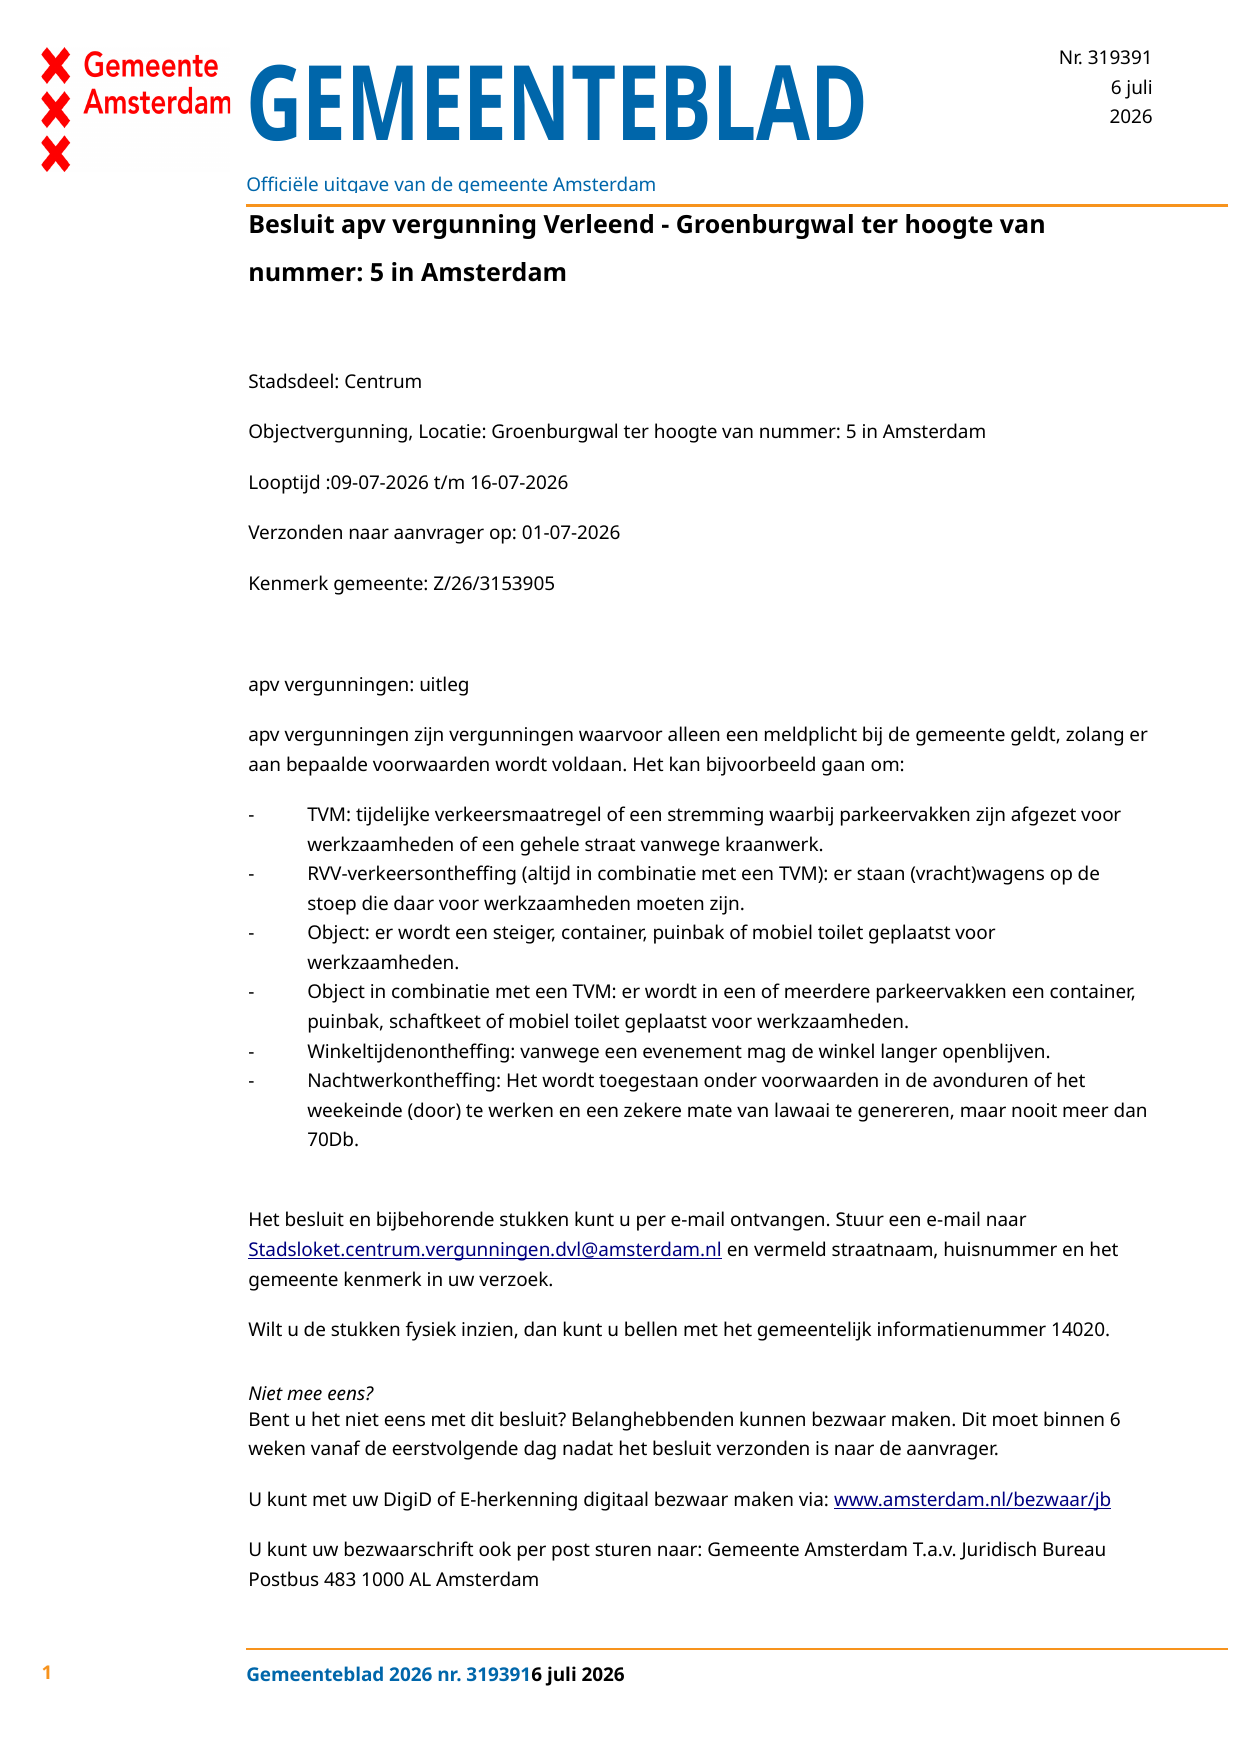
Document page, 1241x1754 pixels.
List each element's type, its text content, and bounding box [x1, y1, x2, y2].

text Bent u het niet eens met dit besluit? Belanghebbenden kunnen bezwaar maken. Dit moet binnen 6 weken vanaf de eerstvolgende dag nadat het besluit verzonden is naar de aanvrager. [248, 1406, 1152, 1461]
text Verzonden naar aanvrager op: 01-07-2026 [248, 519, 1152, 545]
text Niet mee eens? [248, 1380, 1152, 1406]
list RVV-verkeersontheffing (altijd in combinatie met een TVM): er staan (vracht)wagens op de stoep die daar voor werkzaamheden moeten zijn. [248, 860, 1152, 916]
list Winkeltijdenontheffing: vanwege een evenement mag de winkel langer openblijven. [248, 1038, 1152, 1064]
text Objectvergunning, Locatie: Groenburgwal ter hoogte van nummer: 5 in Amsterdam [248, 419, 1152, 444]
text apv vergunningen zijn vergunningen waarvoor alleen een meldplicht bij de gemeente geldt, zolang er aan bepaalde voorwaarden wordt voldaan. Het kan bijvoorbeeld gaan om: [248, 721, 1152, 777]
picture [41, 47, 231, 172]
text Stadsdeel: Centrum [248, 368, 1152, 394]
text Kenmerk gemeente: Z/26/3153905 [248, 570, 1152, 596]
text apv vergunningen: uitleg [248, 671, 1152, 697]
text U kunt uw bezwaarschrift ook per post sturen naar: Gemeente Amsterdam T.a.v. Juridisch Bureau Postbus 483 1000 AL Amsterdam [248, 1536, 1152, 1592]
text U kunt met uw DigiD of E-herkenning digitaal bezwaar maken via: www.amsterdam.nl/bezwaar/jb [248, 1486, 1152, 1512]
list TVM: tijdelijke verkeersmaatregel of een stremming waarbij parkeervakken zijn afgezet voor werkzaamheden of een gehele straat vanwege kraanwerk. [248, 801, 1152, 857]
text Wilt u de stukken fysiek inzien, dan kunt u bellen met het gemeentelijk informatienummer 14020. [248, 1316, 1152, 1342]
list Nachtwerkontheffing: Het wordt toegestaan onder voorwaarden in de avonduren of het weekeinde (door) te werken en een zekere mate van lawaai te genereren, maar nooit meer dan 70Db. [248, 1067, 1152, 1152]
list Object in combinatie met een TVM: er wordt in een of meerdere parkeervakken een container, puinbak, schaftkeet of mobiel toilet geplaatst voor werkzaamheden. [248, 979, 1152, 1034]
list Object: er wordt een steiger, container, puinbak of mobiel toilet geplaatst voor werkzaamheden. [248, 919, 1152, 975]
text Looptijd :09-07-2026 t/m 16-07-2026 [248, 469, 1152, 495]
text Het besluit en bijbehorende stukken kunt u per e-mail ontvangen. Stuur een e-mail naar Stadsloket.centrum.vergunningen.dvl@amsterdam.nl en vermeld straatnaam, huisnummer en het gemeente kenmerk in uw verzoek. [248, 1207, 1152, 1292]
text Besluit apv vergunning Verleend - Groenburgwal ter hoogte van nummer: 5 in Amsterdam [248, 207, 1152, 288]
